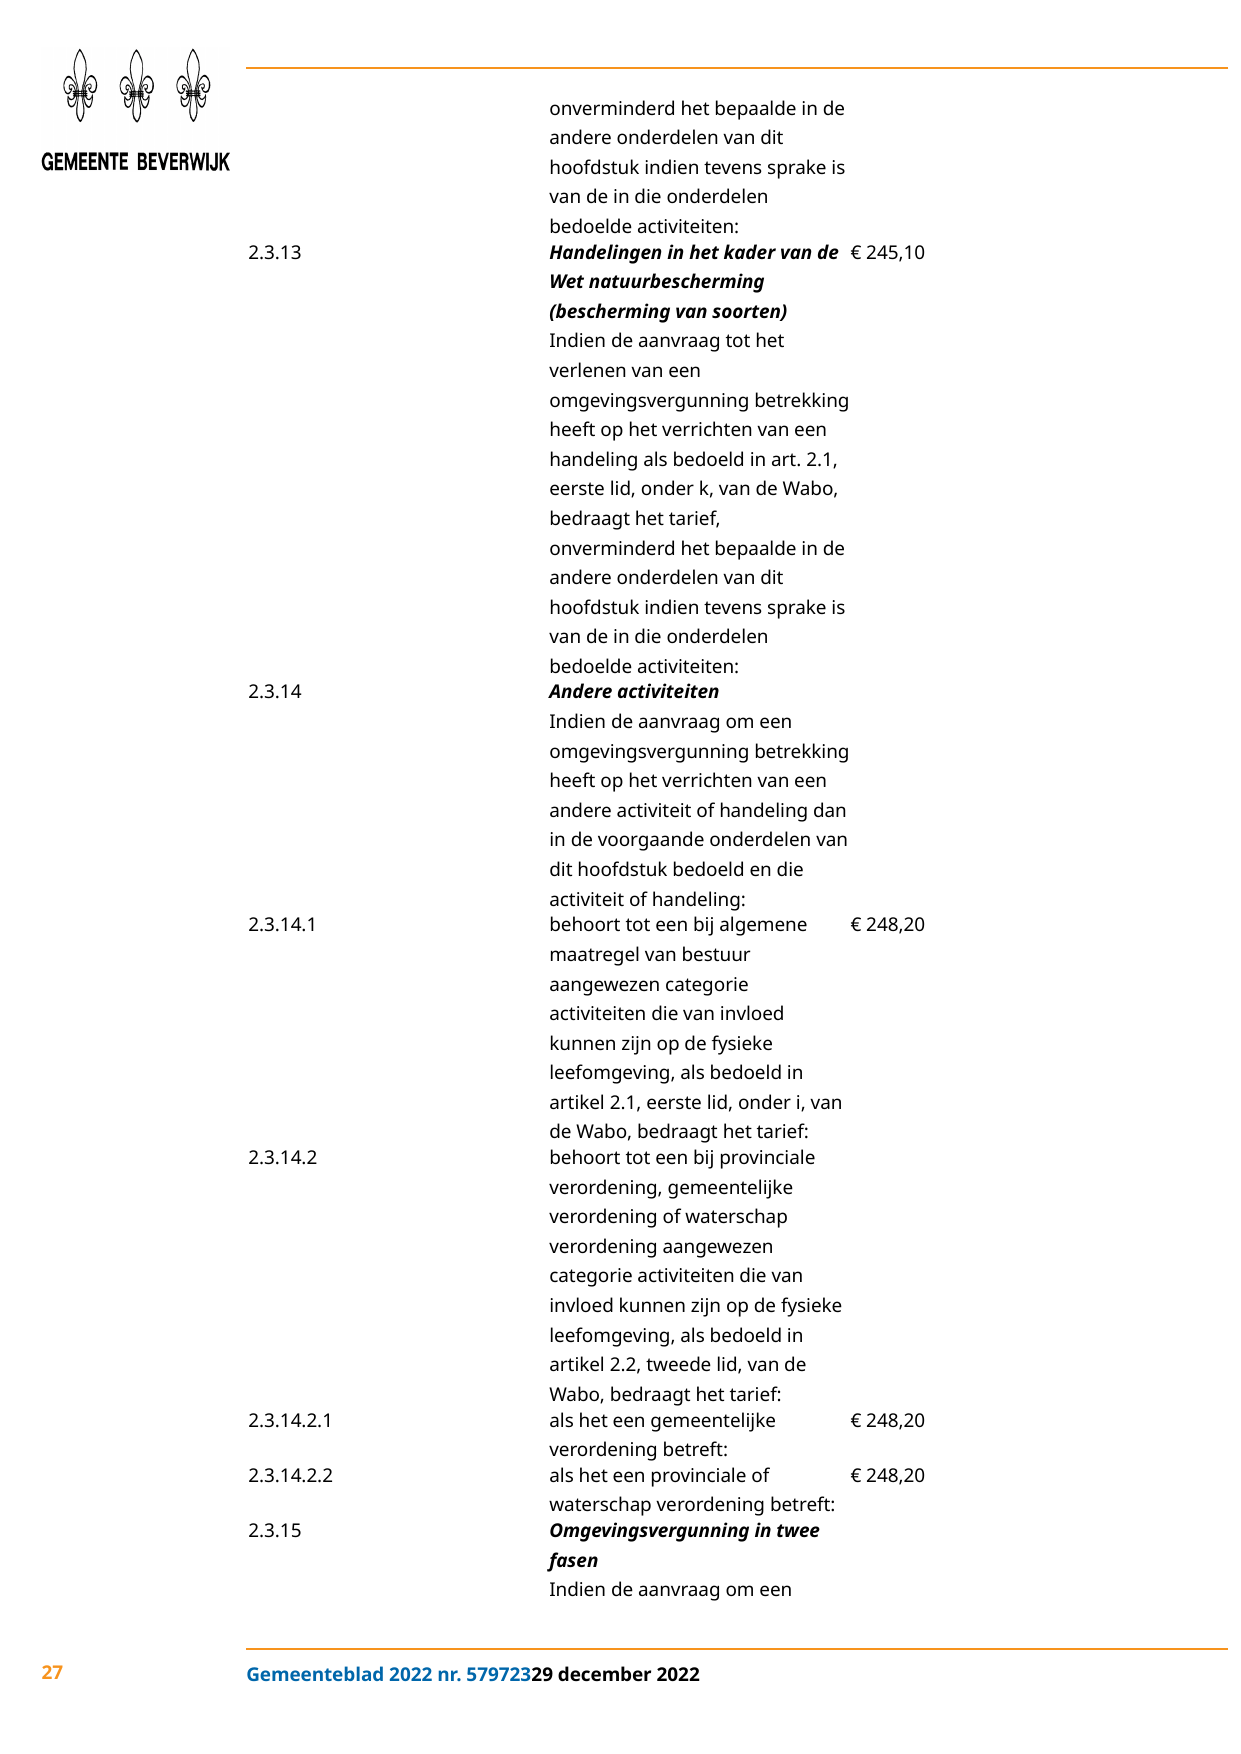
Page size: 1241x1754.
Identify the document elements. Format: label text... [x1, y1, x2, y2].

table_cell [850, 1144, 1152, 1407]
table_cell [850, 679, 1152, 912]
table_cell 2.3.14.2.2 [248, 1462, 549, 1517]
table_cell behoort tot een bij algemene maatregel van bestuur aangewezen categorie activiteiten die van invloed kunnen zijn op de fysieke leefomgeving, als bedoeld in artikel 2.1, eerste lid, onder i, van de Wabo, bedraagt het tarief: [549, 912, 850, 1144]
table_cell 2.3.13 [248, 239, 549, 679]
table_cell € 248,20 [850, 1462, 1152, 1517]
table_cell 2.3.14.1 [248, 912, 549, 1144]
table_cell [850, 95, 1152, 239]
table_cell 2.3.14.2.1 [248, 1407, 549, 1462]
table_cell als het een provinciale of waterschap verordening betreft: [549, 1462, 850, 1517]
table_cell Handelingen in het kader van de Wet natuurbescherming (bescherming van soorten) Indien de aanvraag tot het verlenen van een omgevingsvergunning betrekking heeft op het verrichten van een handeling als bedoeld in art. 2.1, eerste lid, onder k, van de Wabo, bedraagt het tarief, onverminderd het bepaalde in de andere onderdelen van dit hoofdstuk indien tevens sprake is van de in die onderdelen bedoelde activiteiten: [549, 239, 850, 679]
table_cell [248, 95, 549, 239]
table_cell € 245,10 [850, 239, 1152, 679]
table_cell 2.3.15 [248, 1518, 549, 1602]
picture [41, 47, 231, 172]
table_cell € 248,20 [850, 1407, 1152, 1462]
table_cell 2.3.14.2 [248, 1144, 549, 1407]
table_cell 2.3.14 [248, 679, 549, 912]
table_cell onverminderd het bepaalde in de andere onderdelen van dit hoofdstuk indien tevens sprake is van de in die onderdelen bedoelde activiteiten: [549, 95, 850, 239]
table_cell behoort tot een bij provinciale verordening, gemeentelijke verordening of waterschap verordening aangewezen categorie activiteiten die van invloed kunnen zijn op de fysieke leefomgeving, als bedoeld in artikel 2.2, tweede lid, van de Wabo, bedraagt het tarief: [549, 1144, 850, 1407]
table_cell € 248,20 [850, 912, 1152, 1144]
table_cell als het een gemeentelijke verordening betreft: [549, 1407, 850, 1462]
table_cell [850, 1518, 1152, 1602]
table_cell Andere activiteiten Indien de aanvraag om een omgevingsvergunning betrekking heeft op het verrichten van een andere activiteit of handeling dan in de voorgaande onderdelen van dit hoofdstuk bedoeld en die activiteit of handeling: [549, 679, 850, 912]
table_cell Omgevingsvergunning in twee fasen Indien de aanvraag om een [549, 1518, 850, 1602]
